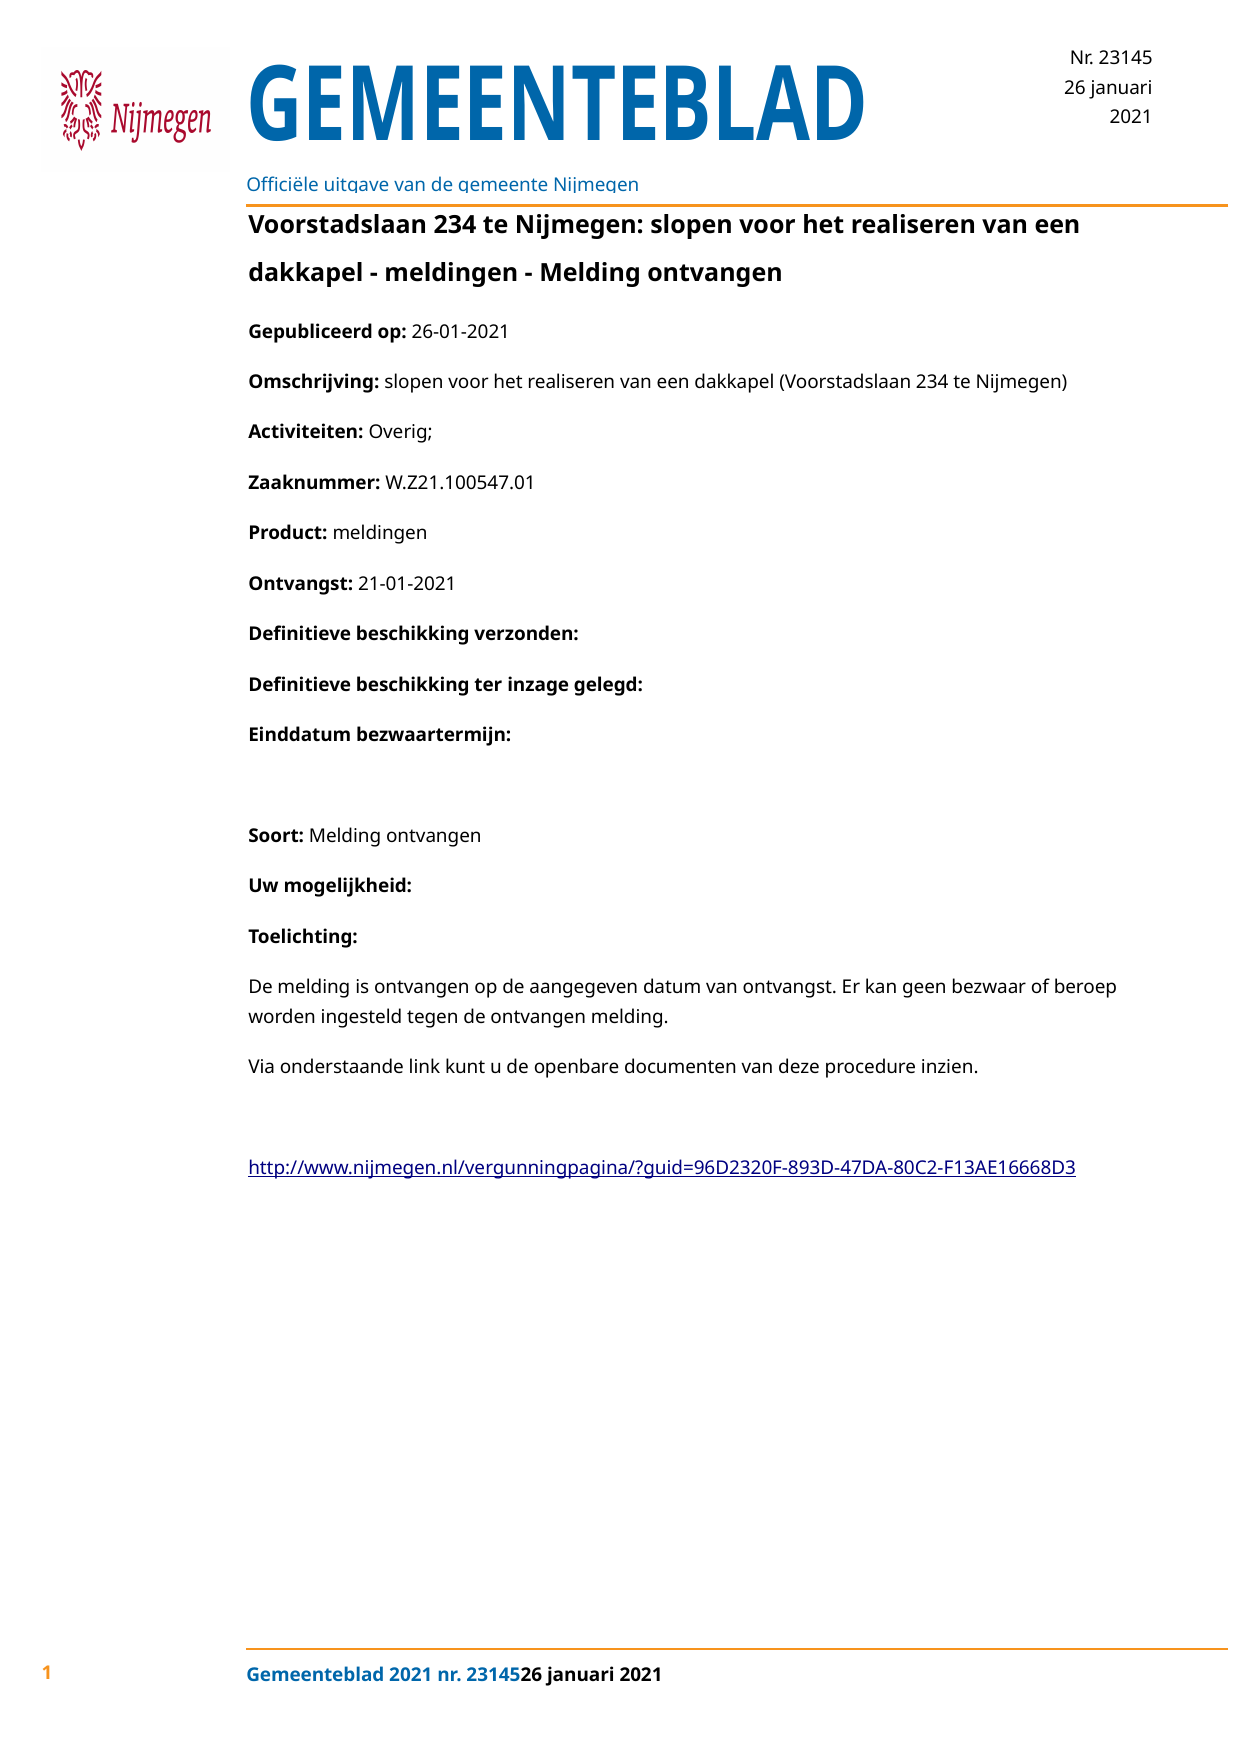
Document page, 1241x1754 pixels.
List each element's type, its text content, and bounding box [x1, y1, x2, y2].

text Activiteiten: Overig; [248, 419, 1152, 444]
text Einddatum bezwaartermijn: [248, 721, 1152, 747]
picture [41, 47, 231, 172]
text Toelichting: [248, 923, 1152, 949]
text Uw mogelijkheid: [248, 872, 1152, 898]
text Gepubliceerd op: 26-01-2021 [248, 318, 1152, 344]
text Omschrijving: slopen voor het realiseren van een dakkapel (Voorstadslaan 234 te Nijmegen) [248, 368, 1152, 394]
text Zaaknummer: W.Z21.100547.01 [248, 469, 1152, 495]
text Product: meldingen [248, 519, 1152, 545]
text Definitieve beschikking verzonden: [248, 620, 1152, 646]
text Via onderstaande link kunt u de openbare documenten van deze procedure inzien. [248, 1053, 1152, 1079]
text http://www.nijmegen.nl/vergunningpagina/?guid=96D2320F-893D-47DA-80C2-F13AE16668D3 [248, 1154, 1152, 1180]
text De melding is ontvangen op de aangegeven datum van ontvangst. Er kan geen bezwaar of beroep worden ingesteld tegen de ontvangen melding. [248, 973, 1152, 1029]
text Ontvangst: 21-01-2021 [248, 570, 1152, 596]
text Soort: Melding ontvangen [248, 822, 1152, 848]
text Voorstadslaan 234 te Nijmegen: slopen voor het realiseren van een dakkapel - meldingen - Melding ontvangen [248, 207, 1152, 288]
text Definitieve beschikking ter inzage gelegd: [248, 671, 1152, 697]
